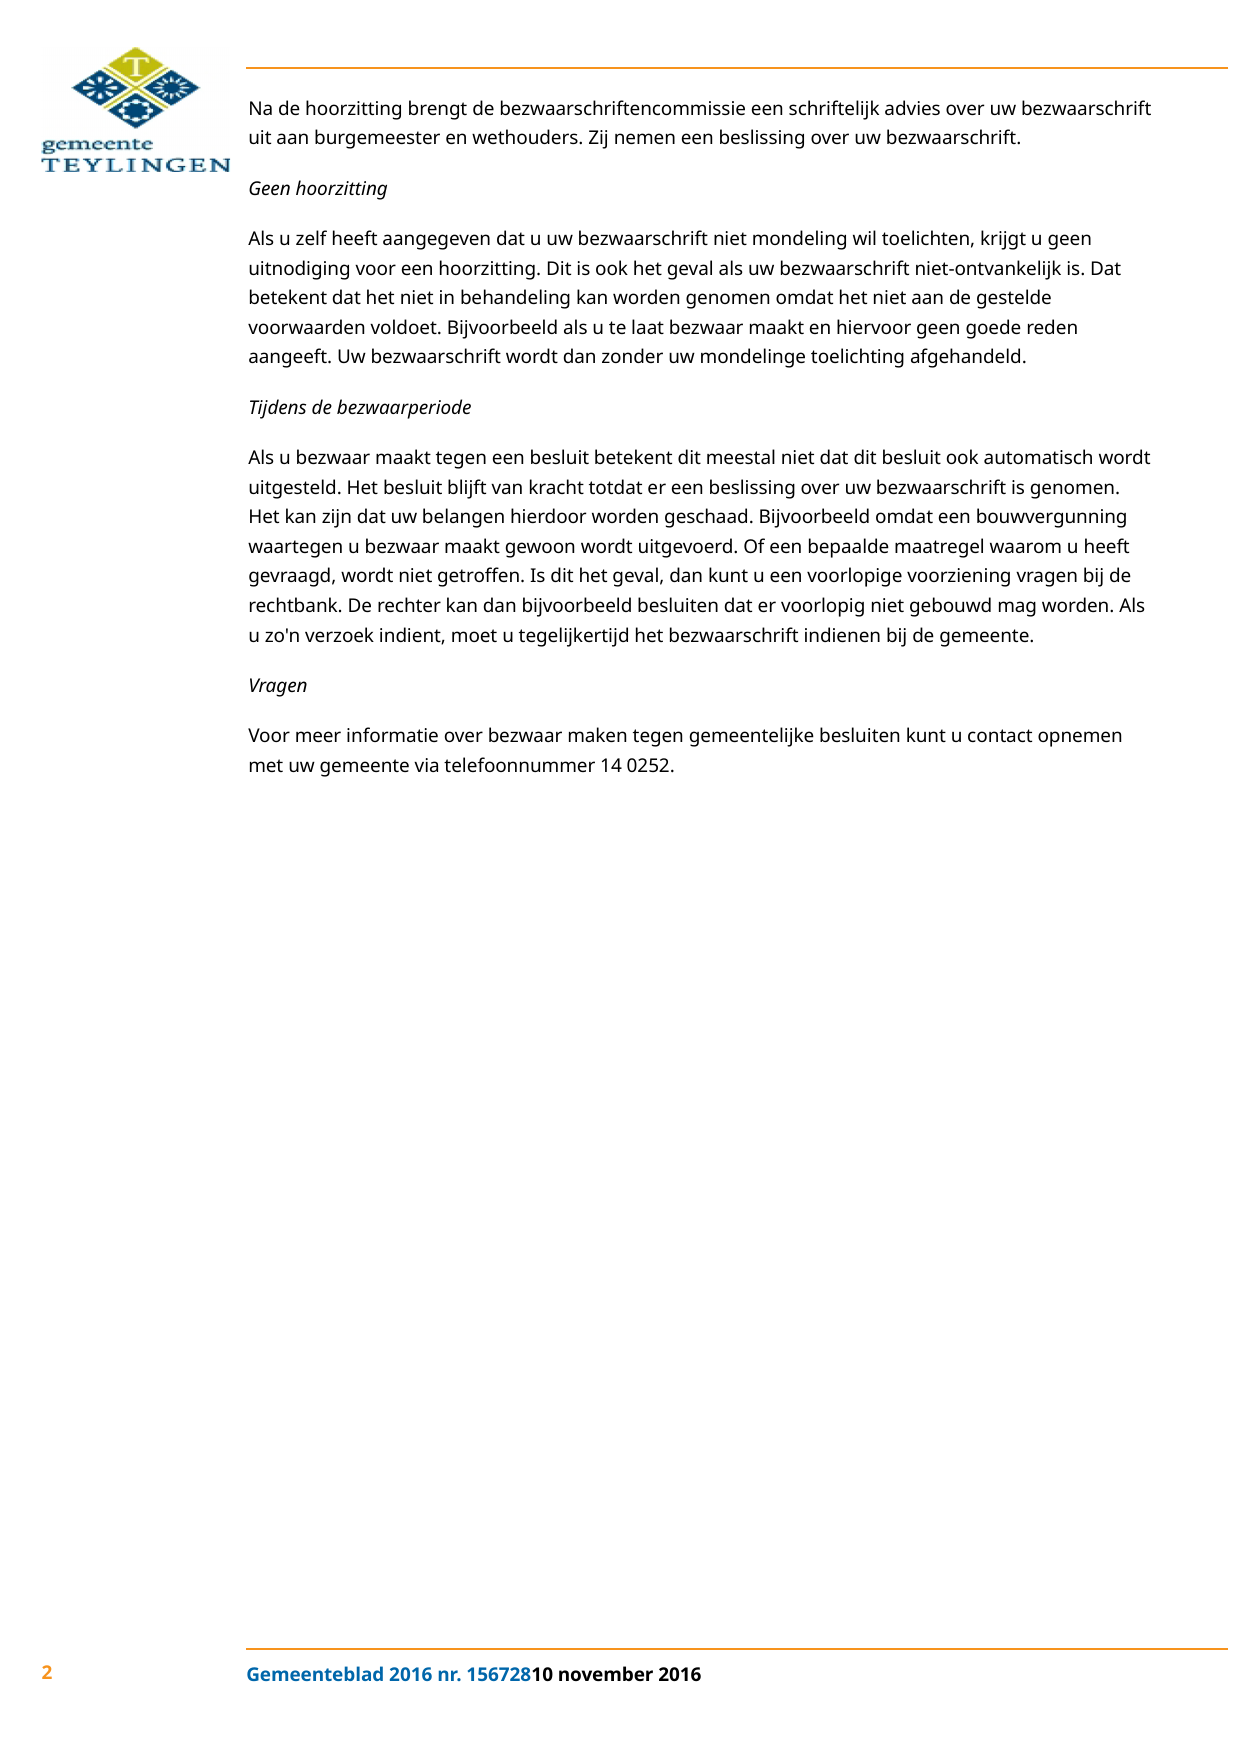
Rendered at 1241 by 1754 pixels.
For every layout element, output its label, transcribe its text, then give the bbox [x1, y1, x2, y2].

text Geen hoorzitting [248, 175, 1152, 201]
text Tijdens de bezwaarperiode [248, 394, 1152, 420]
picture [41, 47, 231, 172]
text Als u zelf heeft aangegeven dat u uw bezwaarschrift niet mondeling wil toelichten, krijgt u geen uitnodiging voor een hoorzitting. Dit is ook het geval als uw bezwaarschrift niet-ontvankelijk is. Dat betekent dat het niet in behandeling kan worden genomen omdat het niet aan de gestelde voorwaarden voldoet. Bijvoorbeeld als u te laat bezwaar maakt en hiervoor geen goede reden aangeeft. Uw bezwaarschrift wordt dan zonder uw mondelinge toelichting afgehandeld. [248, 225, 1152, 369]
text Voor meer informatie over bezwaar maken tegen gemeentelijke besluiten kunt u contact opnemen met uw gemeente via telefoonnummer 14 0252. [248, 723, 1152, 778]
text Als u bezwaar maakt tegen een besluit betekent dit meestal niet dat dit besluit ook automatisch wordt uitgesteld. Het besluit blijft van kracht totdat er een beslissing over uw bezwaarschrift is genomen. Het kan zijn dat uw belangen hierdoor worden geschaad. Bijvoorbeeld omdat een bouwvergunning waartegen u bezwaar maakt gewoon wordt uitgevoerd. Of een bepaalde maatregel waarom u heeft gevraagd, wordt niet getroffen. Is dit het geval, dan kunt u een voorlopige voorziening vragen bij de rechtbank. De rechter kan dan bijvoorbeeld besluiten dat er voorlopig niet gebouwd mag worden. Als u zo'n verzoek indient, moet u tegelijkertijd het bezwaarschrift indienen bij de gemeente. [248, 444, 1152, 648]
text Vragen [248, 672, 1152, 698]
text Na de hoorzitting brengt de bezwaarschriftencommissie een schriftelijk advies over uw bezwaarschrift uit aan burgemeester en wethouders. Zij nemen een beslissing over uw bezwaarschrift. [248, 95, 1152, 150]
